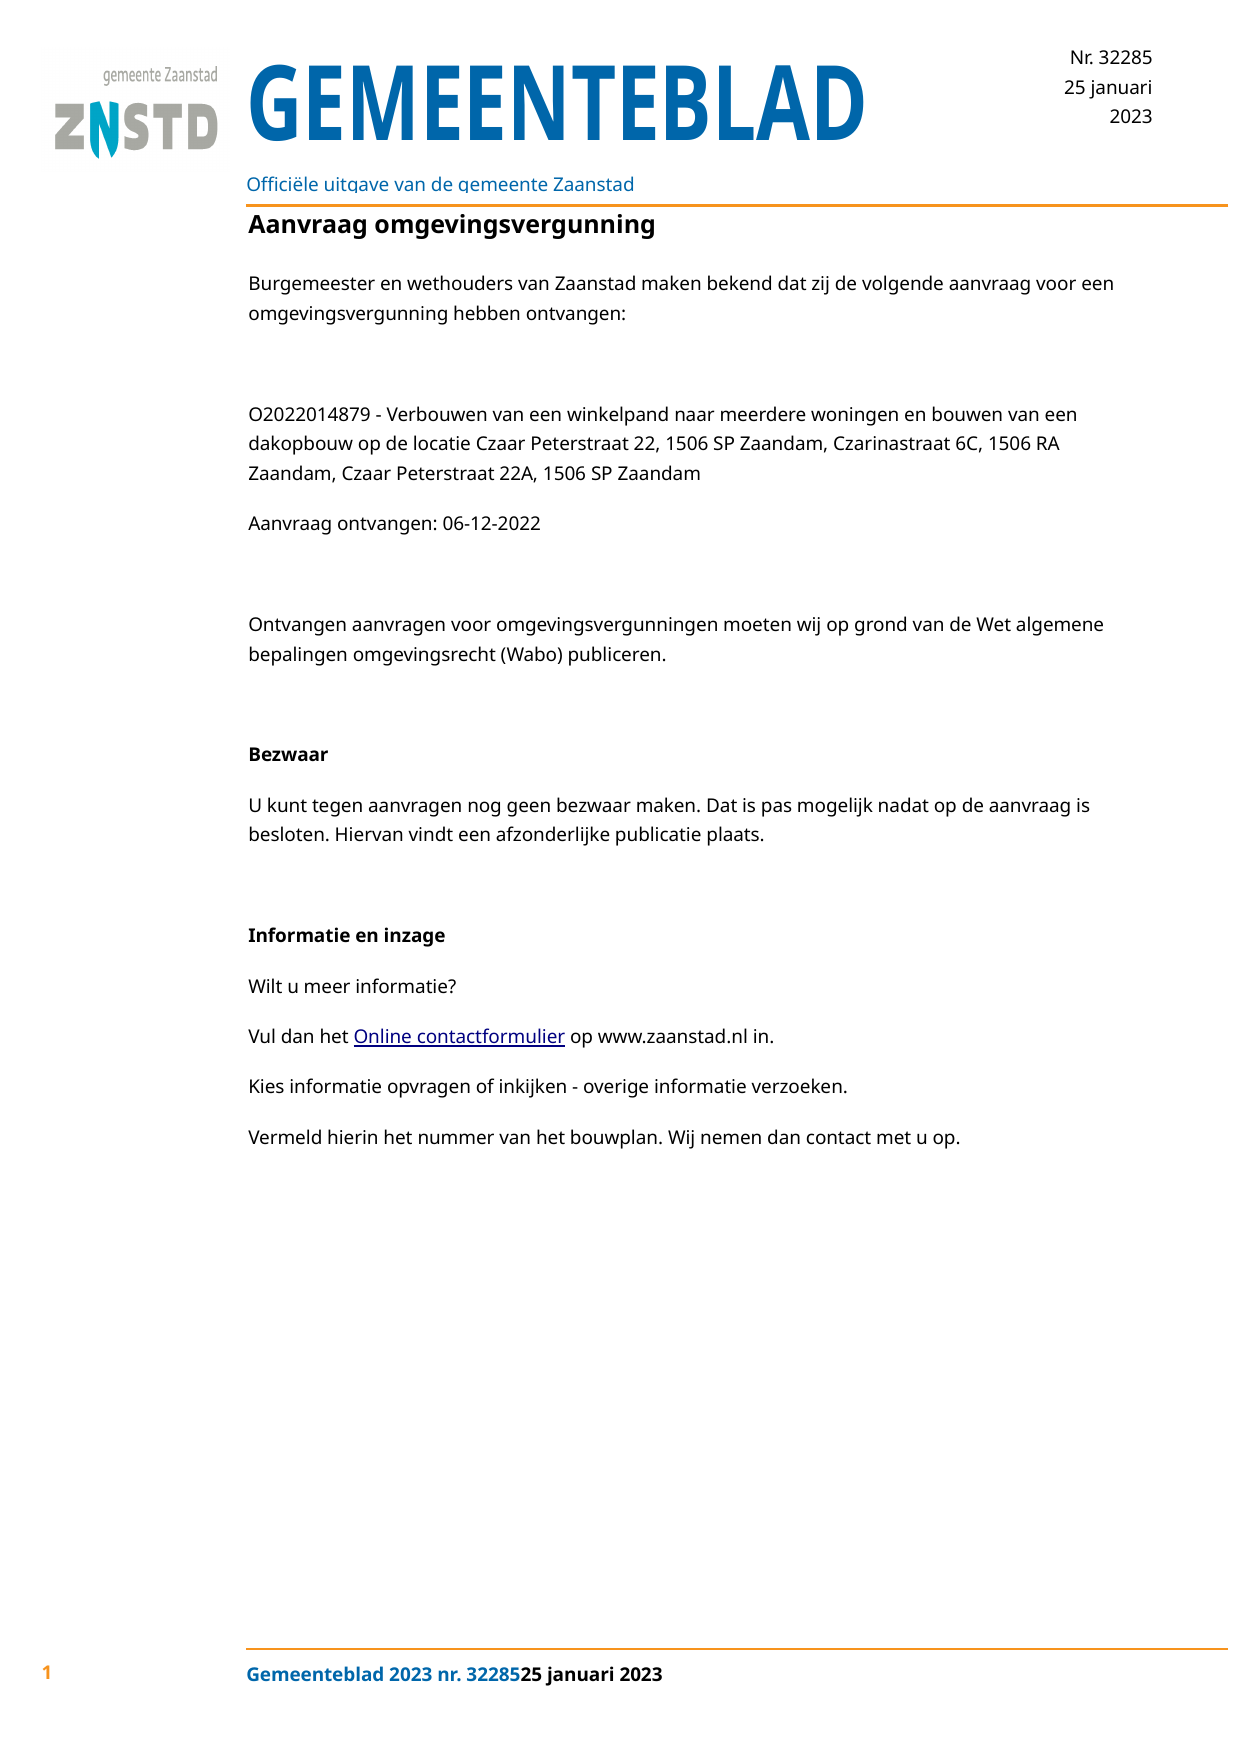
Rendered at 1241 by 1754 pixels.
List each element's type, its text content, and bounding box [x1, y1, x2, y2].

text U kunt tegen aanvragen nog geen bezwaar maken. Dat is pas mogelijk nadat op de aanvraag is besloten. Hiervan vindt een afzonderlijke publicatie plaats. [248, 792, 1152, 847]
text Informatie en inzage [248, 922, 1152, 948]
text Aanvraag ontvangen: 06-12-2022 [248, 510, 1152, 536]
picture [41, 47, 231, 172]
text Kies informatie opvragen of inkijken - overige informatie verzoeken. [248, 1074, 1152, 1099]
text Vermeld hierin het nummer van het bouwplan. Wij nemen dan contact met u op. [248, 1124, 1152, 1150]
text Wilt u meer informatie? [248, 973, 1152, 998]
text Vul dan het Online contactformulier op www.zaanstad.nl in. [248, 1023, 1152, 1049]
text Burgemeester en wethouders van Zaanstad maken bekend dat zij de volgende aanvraag voor een omgevingsvergunning hebben ontvangen: [248, 270, 1152, 326]
text O2022014879 - Verbouwen van een winkelpand naar meerdere woningen en bouwen van een dakopbouw op de locatie Czaar Peterstraat 22, 1506 SP Zaandam, Czarinastraat 6C, 1506 RA Zaandam, Czaar Peterstraat 22A, 1506 SP Zaandam [248, 401, 1152, 486]
text Bezwaar [248, 742, 1152, 767]
text Aanvraag omgevingsvergunning [248, 207, 1152, 241]
text Ontvangen aanvragen voor omgevingsvergunningen moeten wij op grond van de Wet algemene bepalingen omgevingsrecht (Wabo) publiceren. [248, 611, 1152, 666]
